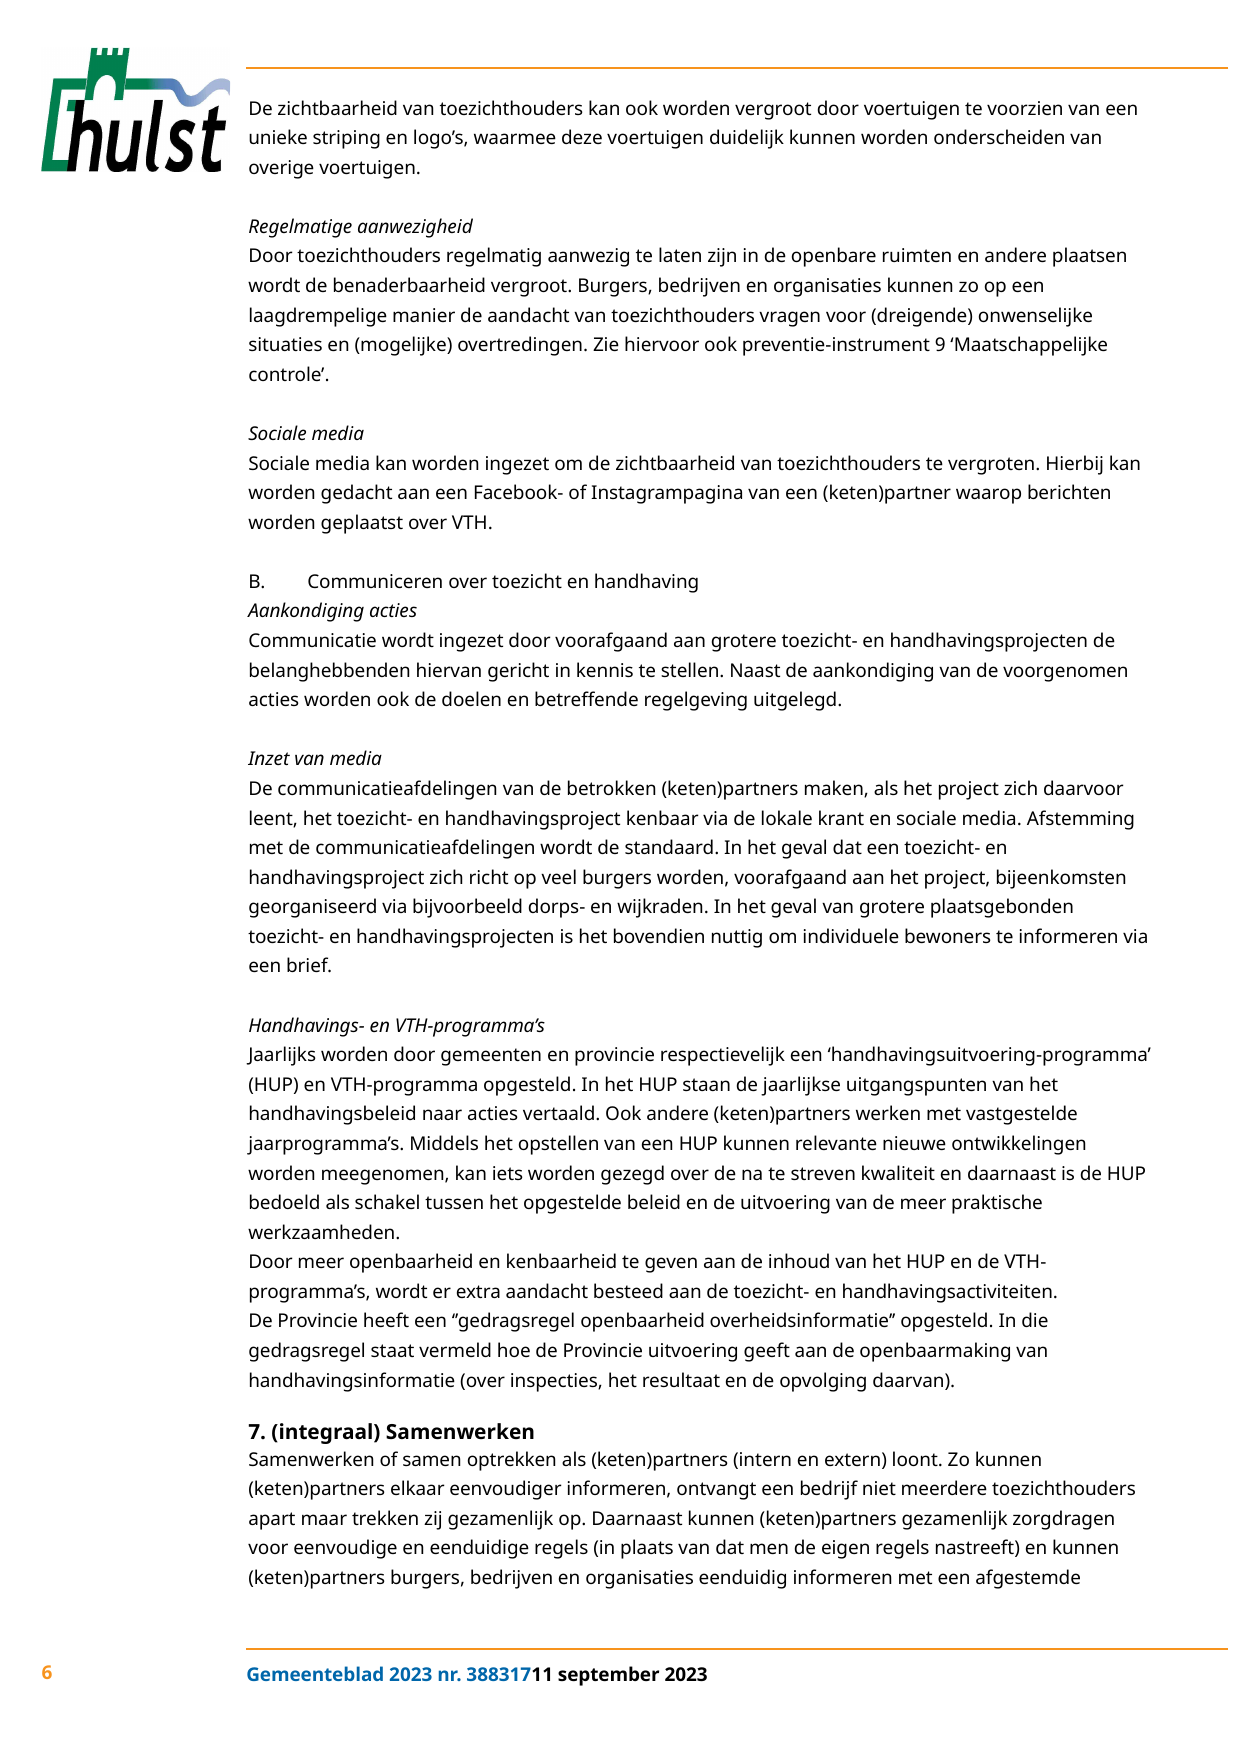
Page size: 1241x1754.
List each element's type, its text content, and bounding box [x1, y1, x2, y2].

list Communiceren over toezicht en handhaving [248, 568, 1152, 594]
text Samenwerken of samen optrekken als (keten)partners (intern en extern) loont. Zo kunnen (keten)partners elkaar eenvoudiger informeren, ontvangt een bedrijf niet meerdere toezichthouders apart maar trekken zij gezamenlijk op. Daarnaast kunnen (keten)partners gezamenlijk zorgdragen voor eenvoudige en eenduidige regels (in plaats van dat men de eigen regels nastreeft) en kunnen (keten)partners burgers, bedrijven en organisaties eenduidig informeren met een afgestemde [248, 1446, 1152, 1590]
text Jaarlijks worden door gemeenten en provincie respectievelijk een ‘handhavingsuitvoering-programma’ (HUP) en VTH-programma opgesteld. In het HUP staan de jaarlijkse uitgangspunten van het handhavingsbeleid naar acties vertaald. Ook andere (keten)partners werken met vastgestelde jaarprogramma’s. Middels het opstellen van een HUP kunnen relevante nieuwe ontwikkelingen worden meegenomen, kan iets worden gezegd over de na te streven kwaliteit en daarnaast is de HUP bedoeld als schakel tussen het opgestelde beleid en de uitvoering van de meer praktische werkzaamheden. [248, 1041, 1152, 1245]
text Sociale media [248, 420, 1152, 446]
text Sociale media kan worden ingezet om de zichtbaarheid van toezichthouders te vergroten. Hierbij kan worden gedacht aan een Facebook- of Instagrampagina van een (keten)partner waarop berichten worden geplaatst over VTH. [248, 450, 1152, 535]
text Aankondiging acties [248, 598, 1152, 623]
text 7. (integraal) Samenwerken [248, 1417, 1152, 1446]
text De Provincie heeft een ‘’gedragsregel openbaarheid overheidsinformatie’’ opgesteld. In die gedragsregel staat vermeld hoe de Provincie uitvoering geeft aan de openbaarmaking van handhavingsinformatie (over inspecties, het resultaat en de opvolging daarvan). [248, 1308, 1152, 1393]
text Regelmatige aanwezigheid [248, 213, 1152, 239]
picture [41, 47, 231, 172]
text Door toezichthouders regelmatig aanwezig te laten zijn in de openbare ruimten en andere plaatsen wordt de benaderbaarheid vergroot. Burgers, bedrijven en organisaties kunnen zo op een laagdrempelige manier de aandacht van toezichthouders vragen voor (dreigende) onwenselijke situaties en (mogelijke) overtredingen. Zie hiervoor ook preventie-instrument 9 ‘Maatschappelijke controle’. [248, 243, 1152, 387]
text Door meer openbaarheid en kenbaarheid te geven aan de inhoud van het HUP en de VTH- programma’s, wordt er extra aandacht besteed aan de toezicht- en handhavingsactiviteiten. [248, 1248, 1152, 1304]
text Communicatie wordt ingezet door voorafgaand aan grotere toezicht- en handhavingsprojecten de belanghebbenden hiervan gericht in kennis te stellen. Naast de aankondiging van de voorgenomen acties worden ook de doelen en betreffende regelgeving uitgelegd. [248, 627, 1152, 712]
text Inzet van media [248, 746, 1152, 771]
text De zichtbaarheid van toezichthouders kan ook worden vergroot door voertuigen te voorzien van een unieke striping en logo’s, waarmee deze voertuigen duidelijk kunnen worden onderscheiden van overige voertuigen. [248, 95, 1152, 180]
text Handhavings- en VTH-programma’s [248, 1012, 1152, 1038]
text De communicatieafdelingen van de betrokken (keten)partners maken, als het project zich daarvoor leent, het toezicht- en handhavingsproject kenbaar via de lokale krant en sociale media. Afstemming met de communicatieafdelingen wordt de standaard. In het geval dat een toezicht- en handhavingsproject zich richt op veel burgers worden, voorafgaand aan het project, bijeenkomsten georganiseerd via bijvoorbeeld dorps- en wijkraden. In het geval van grotere plaatsgebonden toezicht- en handhavingsprojecten is het bovendien nuttig om individuele bewoners te informeren via een brief. [248, 775, 1152, 978]
